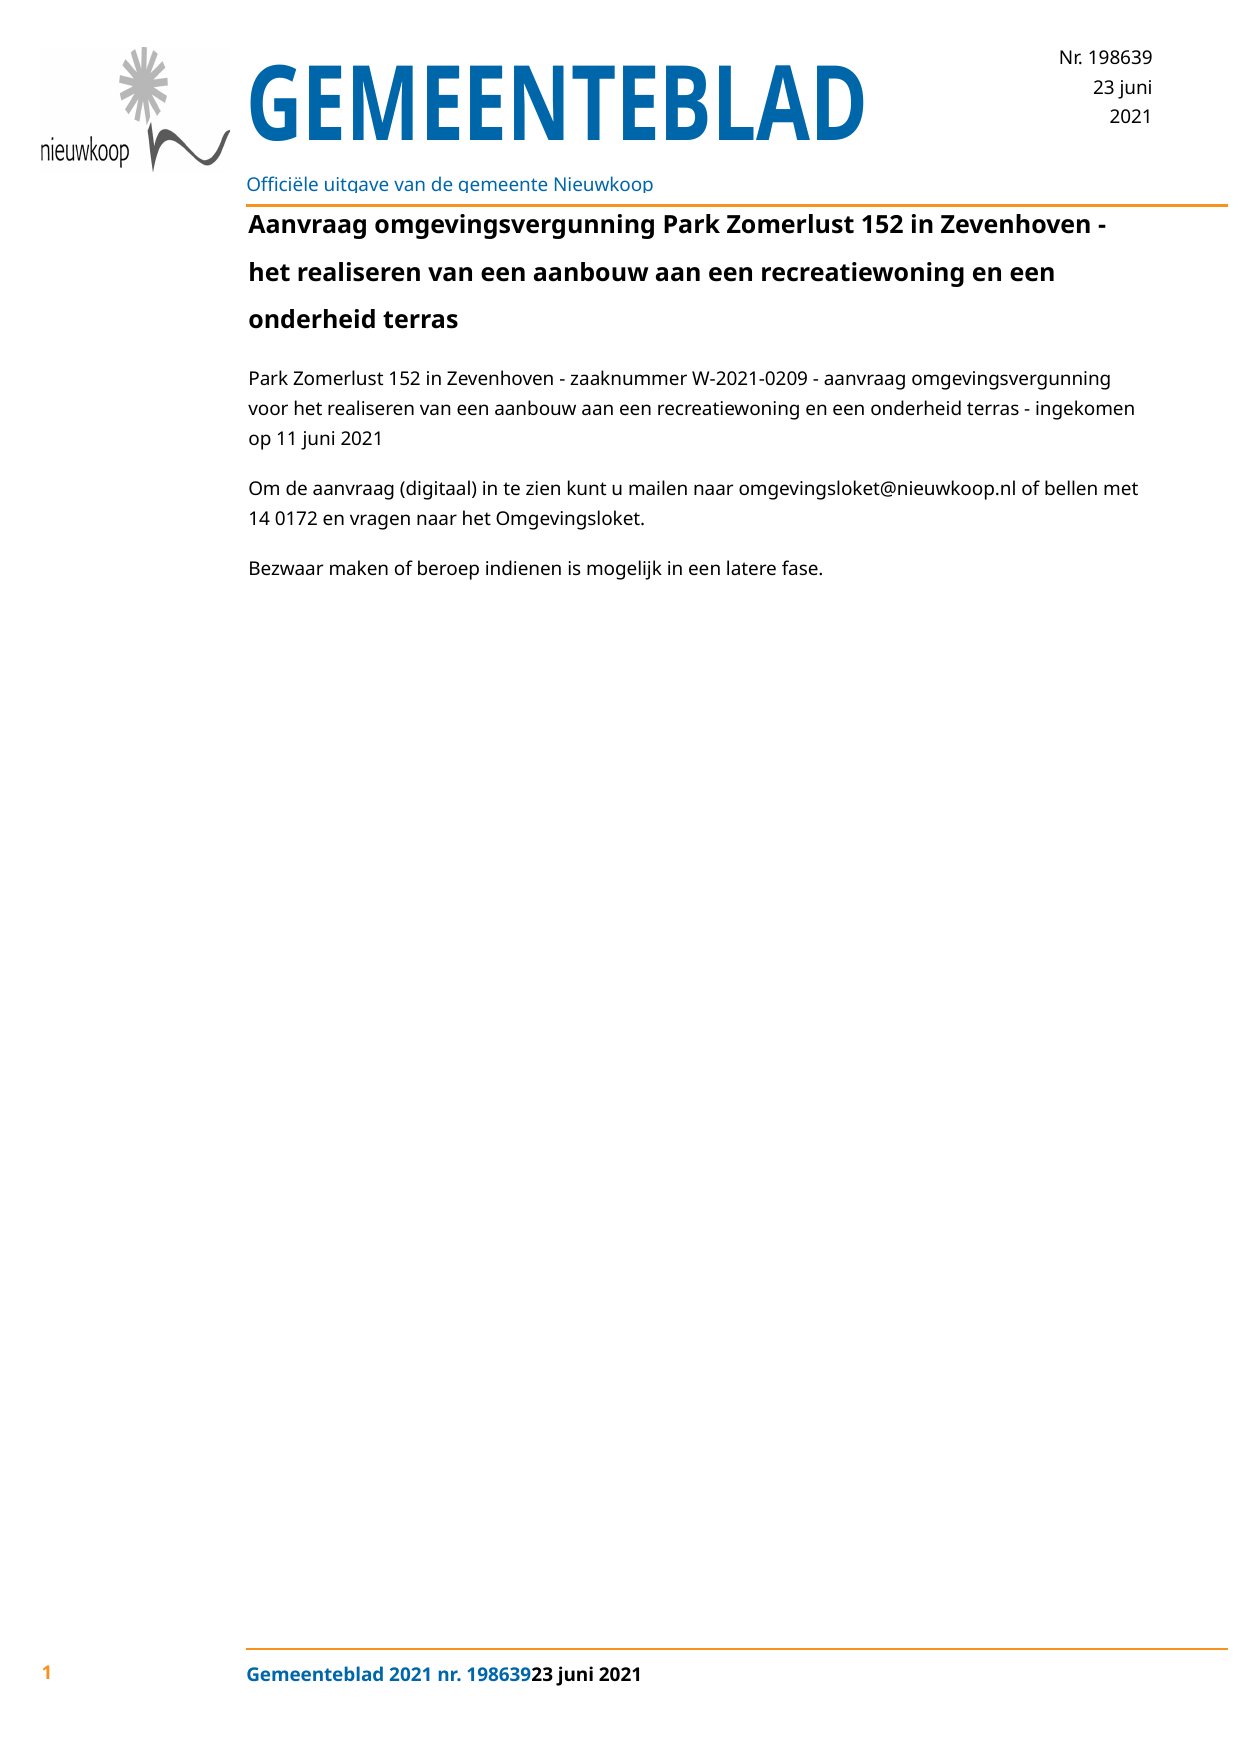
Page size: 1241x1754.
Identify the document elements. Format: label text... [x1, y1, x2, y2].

text Aanvraag omgevingsvergunning Park Zomerlust 152 in Zevenhoven - het realiseren van een aanbouw aan een recreatiewoning en een onderheid terras [248, 207, 1152, 336]
picture [41, 47, 231, 172]
text Bezwaar maken of beroep indienen is mogelijk in een latere fase. [248, 555, 1152, 581]
text Park Zomerlust 152 in Zevenhoven - zaaknummer W-2021-0209 - aanvraag omgevingsvergunning voor het realiseren van een aanbouw aan een recreatiewoning en een onderheid terras - ingekomen op 11 juni 2021 [248, 366, 1152, 450]
text Om de aanvraag (digitaal) in te zien kunt u mailen naar omgevingsloket@nieuwkoop.nl of bellen met 14 0172 en vragen naar het Omgevingsloket. [248, 475, 1152, 530]
